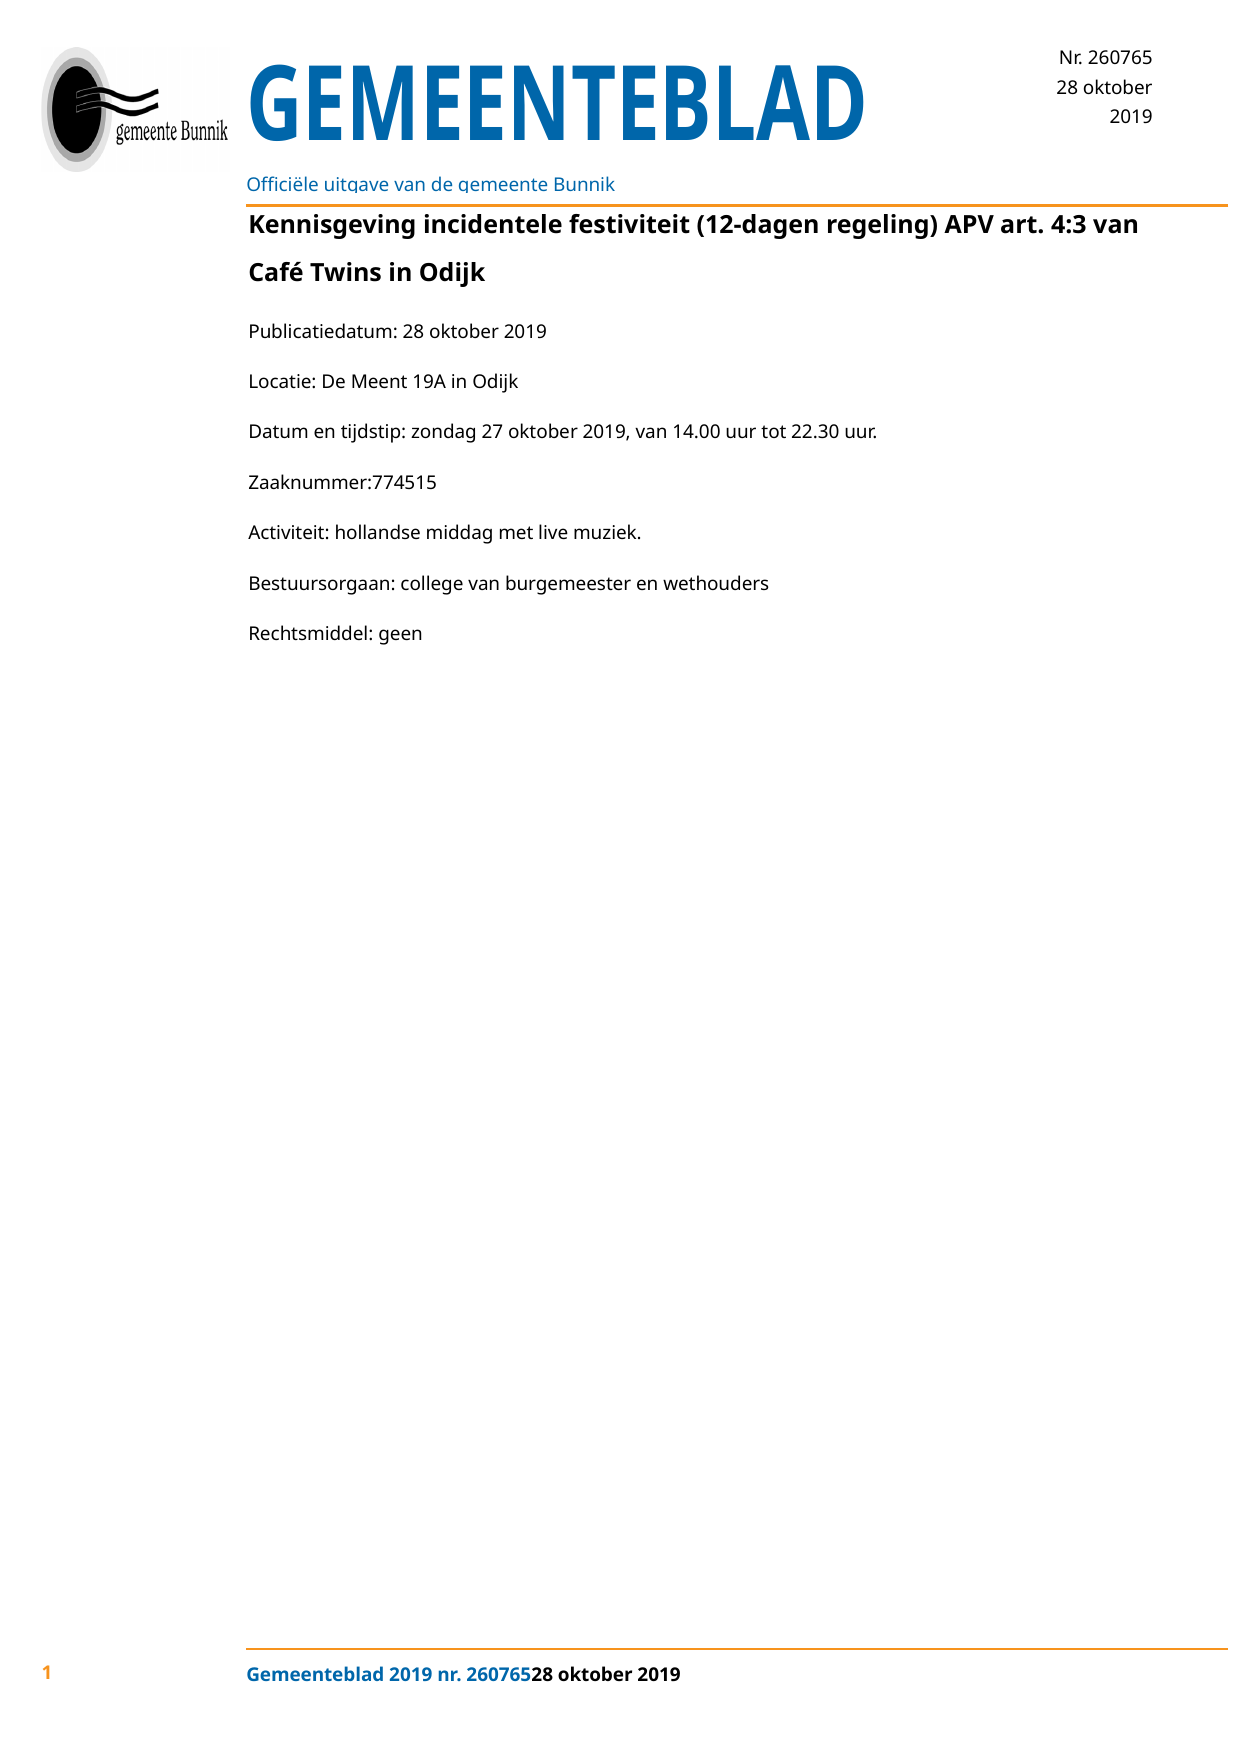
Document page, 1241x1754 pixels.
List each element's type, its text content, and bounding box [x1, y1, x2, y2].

text Rechtsmiddel: geen [248, 620, 1152, 646]
text Bestuursorgaan: college van burgemeester en wethouders [248, 570, 1152, 596]
text Zaaknummer:774515 [248, 469, 1152, 495]
text Datum en tijdstip: zondag 27 oktober 2019, van 14.00 uur tot 22.30 uur. [248, 419, 1152, 444]
text Kennisgeving incidentele festiviteit (12-dagen regeling) APV art. 4:3 van Café Twins in Odijk [248, 207, 1152, 288]
text Publicatiedatum: 28 oktober 2019 [248, 318, 1152, 344]
text Locatie: De Meent 19A in Odijk [248, 368, 1152, 394]
picture [41, 47, 231, 172]
text Activiteit: hollandse middag met live muziek. [248, 519, 1152, 545]
